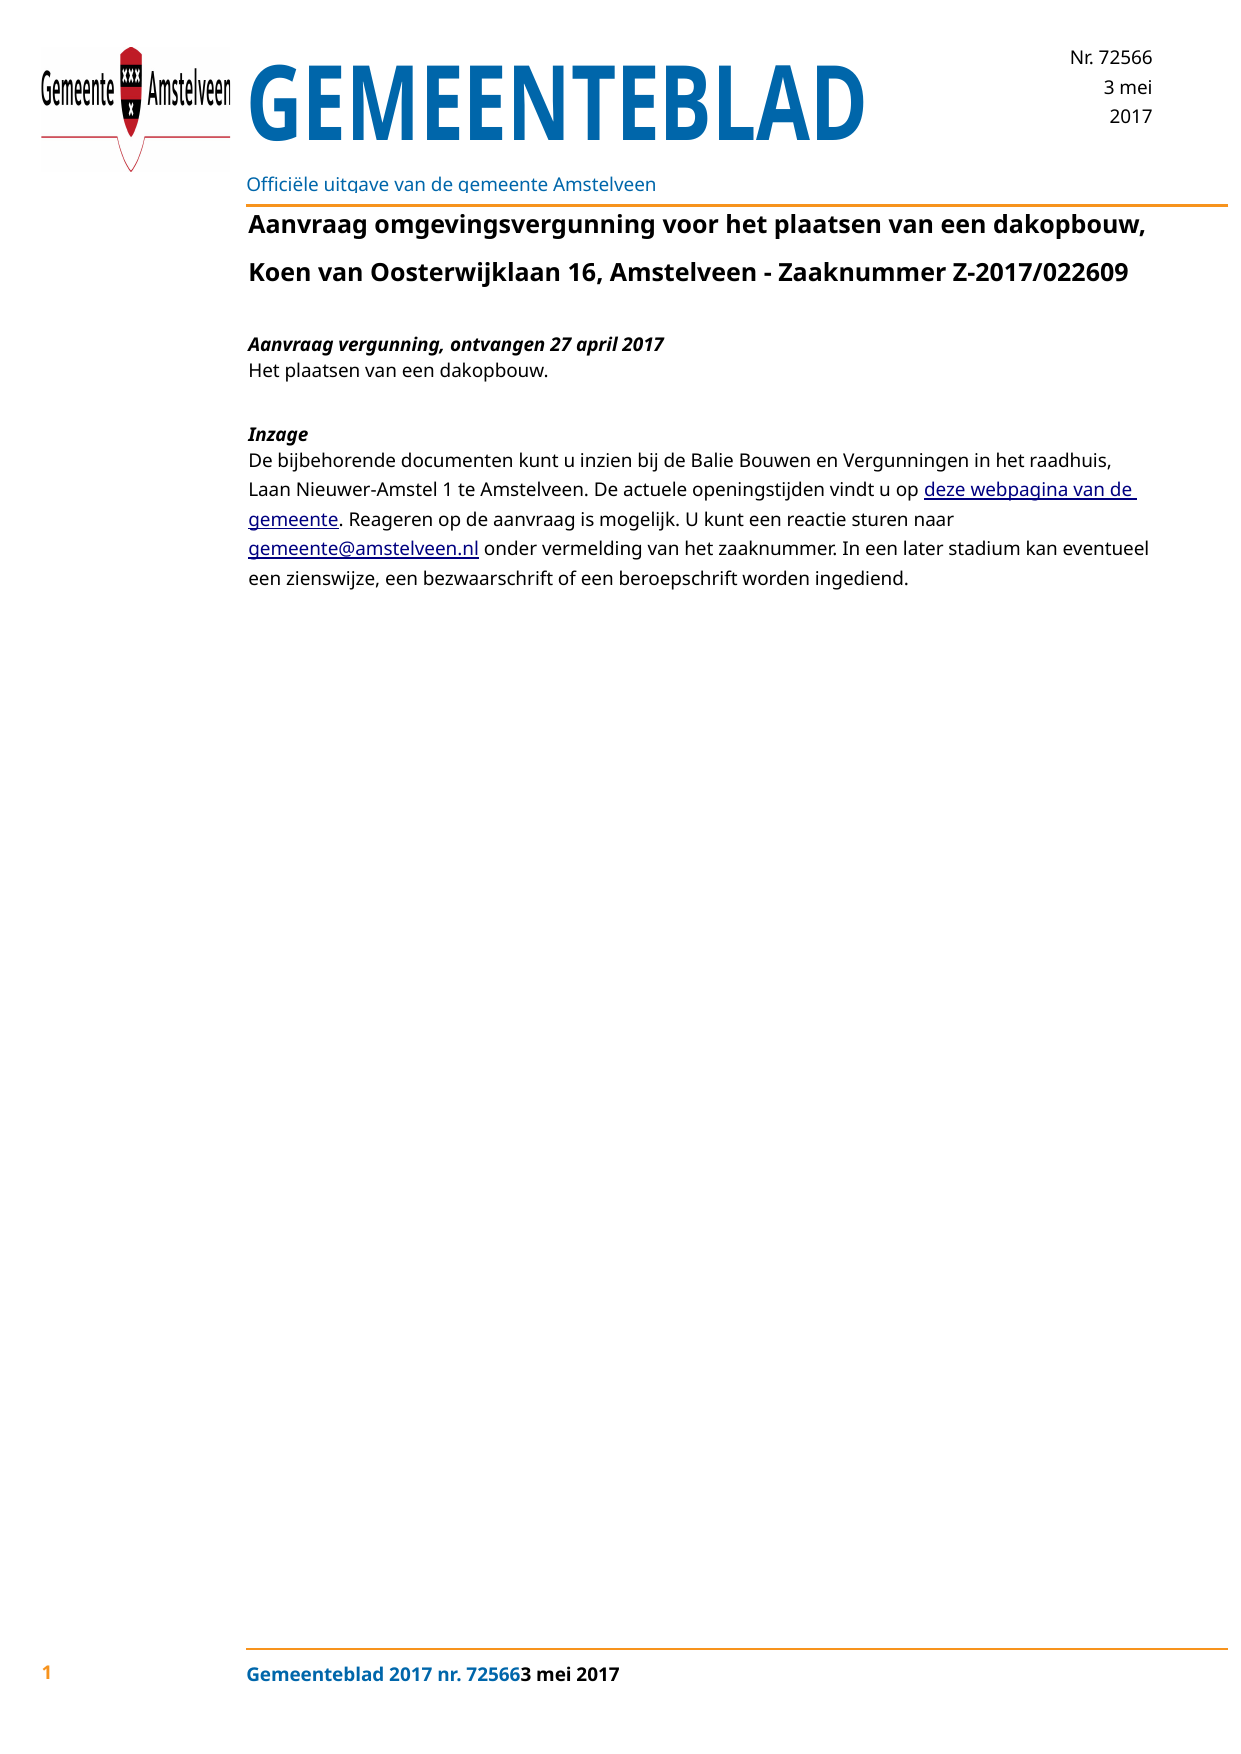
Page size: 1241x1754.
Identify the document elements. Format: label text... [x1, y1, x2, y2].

text Inzage [248, 421, 1152, 447]
picture [41, 47, 231, 172]
text Het plaatsen van een dakopbouw. [248, 357, 1152, 383]
text Aanvraag omgevingsvergunning voor het plaatsen van een dakopbouw, Koen van Oosterwijklaan 16, Amstelveen - Zaaknummer Z-2017/022609 [248, 207, 1152, 288]
text De bijbehorende documenten kunt u inzien bij de Balie Bouwen en Vergunningen in het raadhuis, Laan Nieuwer-Amstel 1 te Amstelveen. De actuele openingstijden vindt u op deze webpagina van de gemeente. Reageren op de aanvraag is mogelijk. U kunt een reactie sturen naar gemeente@amstelveen.nl onder vermelding van het zaaknummer. In een later stadium kan eventueel een zienswijze, een bezwaarschrift of een beroepschrift worden ingediend. [248, 447, 1152, 591]
text Aanvraag vergunning, ontvangen 27 april 2017 [248, 331, 1152, 357]
